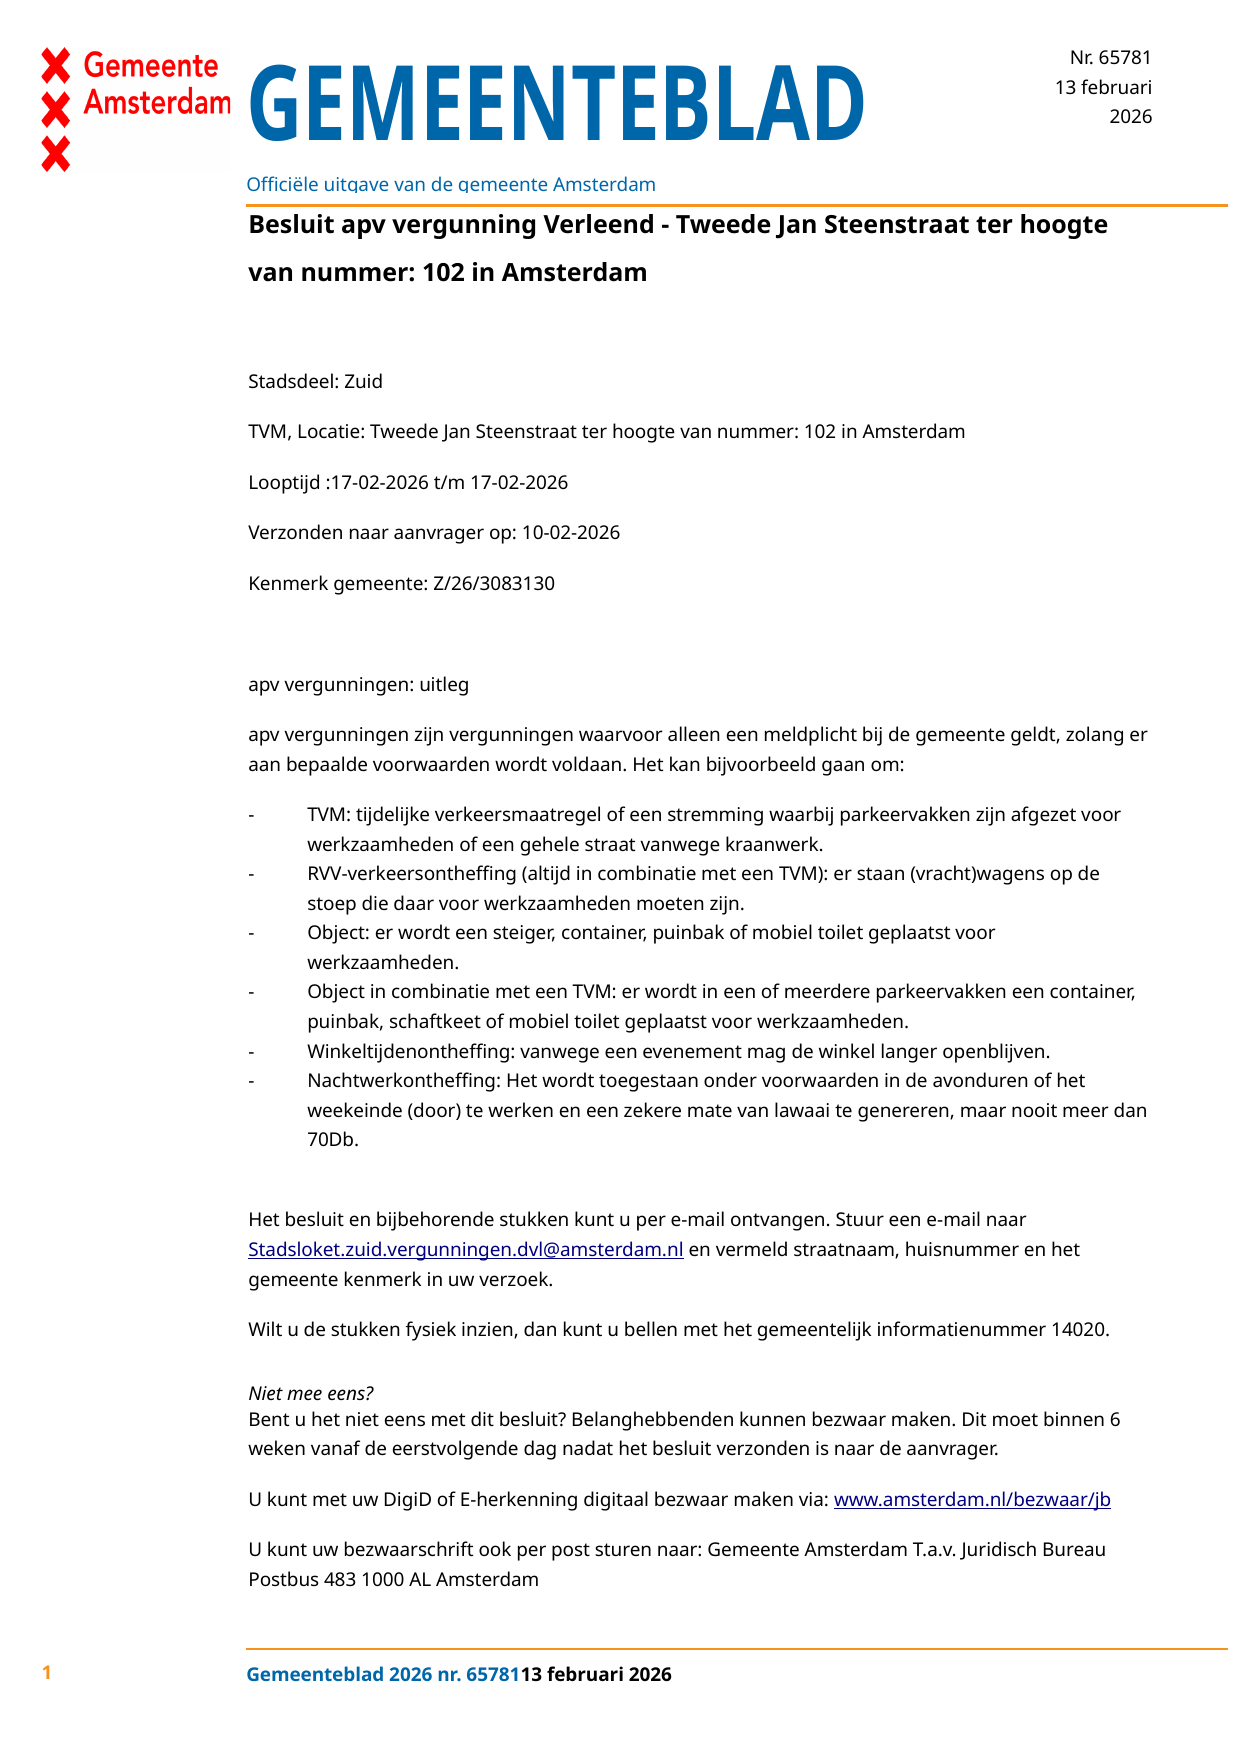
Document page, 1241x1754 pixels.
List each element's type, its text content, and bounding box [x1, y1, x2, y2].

list Nachtwerkontheffing: Het wordt toegestaan onder voorwaarden in de avonduren of het weekeinde (door) te werken en een zekere mate van lawaai te genereren, maar nooit meer dan 70Db. [248, 1067, 1152, 1152]
text Verzonden naar aanvrager op: 10-02-2026 [248, 519, 1152, 545]
text U kunt uw bezwaarschrift ook per post sturen naar: Gemeente Amsterdam T.a.v. Juridisch Bureau Postbus 483 1000 AL Amsterdam [248, 1536, 1152, 1592]
text Kenmerk gemeente: Z/26/3083130 [248, 570, 1152, 596]
text U kunt met uw DigiD of E-herkenning digitaal bezwaar maken via: www.amsterdam.nl/bezwaar/jb [248, 1486, 1152, 1512]
text Wilt u de stukken fysiek inzien, dan kunt u bellen met het gemeentelijk informatienummer 14020. [248, 1316, 1152, 1342]
text TVM, Locatie: Tweede Jan Steenstraat ter hoogte van nummer: 102 in Amsterdam [248, 419, 1152, 444]
text Besluit apv vergunning Verleend - Tweede Jan Steenstraat ter hoogte van nummer: 102 in Amsterdam [248, 207, 1152, 288]
text apv vergunningen zijn vergunningen waarvoor alleen een meldplicht bij de gemeente geldt, zolang er aan bepaalde voorwaarden wordt voldaan. Het kan bijvoorbeeld gaan om: [248, 721, 1152, 777]
text apv vergunningen: uitleg [248, 671, 1152, 697]
text Niet mee eens? [248, 1380, 1152, 1406]
text Het besluit en bijbehorende stukken kunt u per e-mail ontvangen. Stuur een e-mail naar Stadsloket.zuid.vergunningen.dvl@amsterdam.nl en vermeld straatnaam, huisnummer en het gemeente kenmerk in uw verzoek. [248, 1207, 1152, 1292]
list Object: er wordt een steiger, container, puinbak of mobiel toilet geplaatst voor werkzaamheden. [248, 919, 1152, 975]
list TVM: tijdelijke verkeersmaatregel of een stremming waarbij parkeervakken zijn afgezet voor werkzaamheden of een gehele straat vanwege kraanwerk. [248, 801, 1152, 857]
text Bent u het niet eens met dit besluit? Belanghebbenden kunnen bezwaar maken. Dit moet binnen 6 weken vanaf de eerstvolgende dag nadat het besluit verzonden is naar de aanvrager. [248, 1406, 1152, 1461]
list Winkeltijdenontheffing: vanwege een evenement mag de winkel langer openblijven. [248, 1038, 1152, 1064]
list RVV-verkeersontheffing (altijd in combinatie met een TVM): er staan (vracht)wagens op de stoep die daar voor werkzaamheden moeten zijn. [248, 860, 1152, 916]
text Stadsdeel: Zuid [248, 368, 1152, 394]
picture [41, 47, 231, 172]
list Object in combinatie met een TVM: er wordt in een of meerdere parkeervakken een container, puinbak, schaftkeet of mobiel toilet geplaatst voor werkzaamheden. [248, 979, 1152, 1034]
text Looptijd :17-02-2026 t/m 17-02-2026 [248, 469, 1152, 495]
